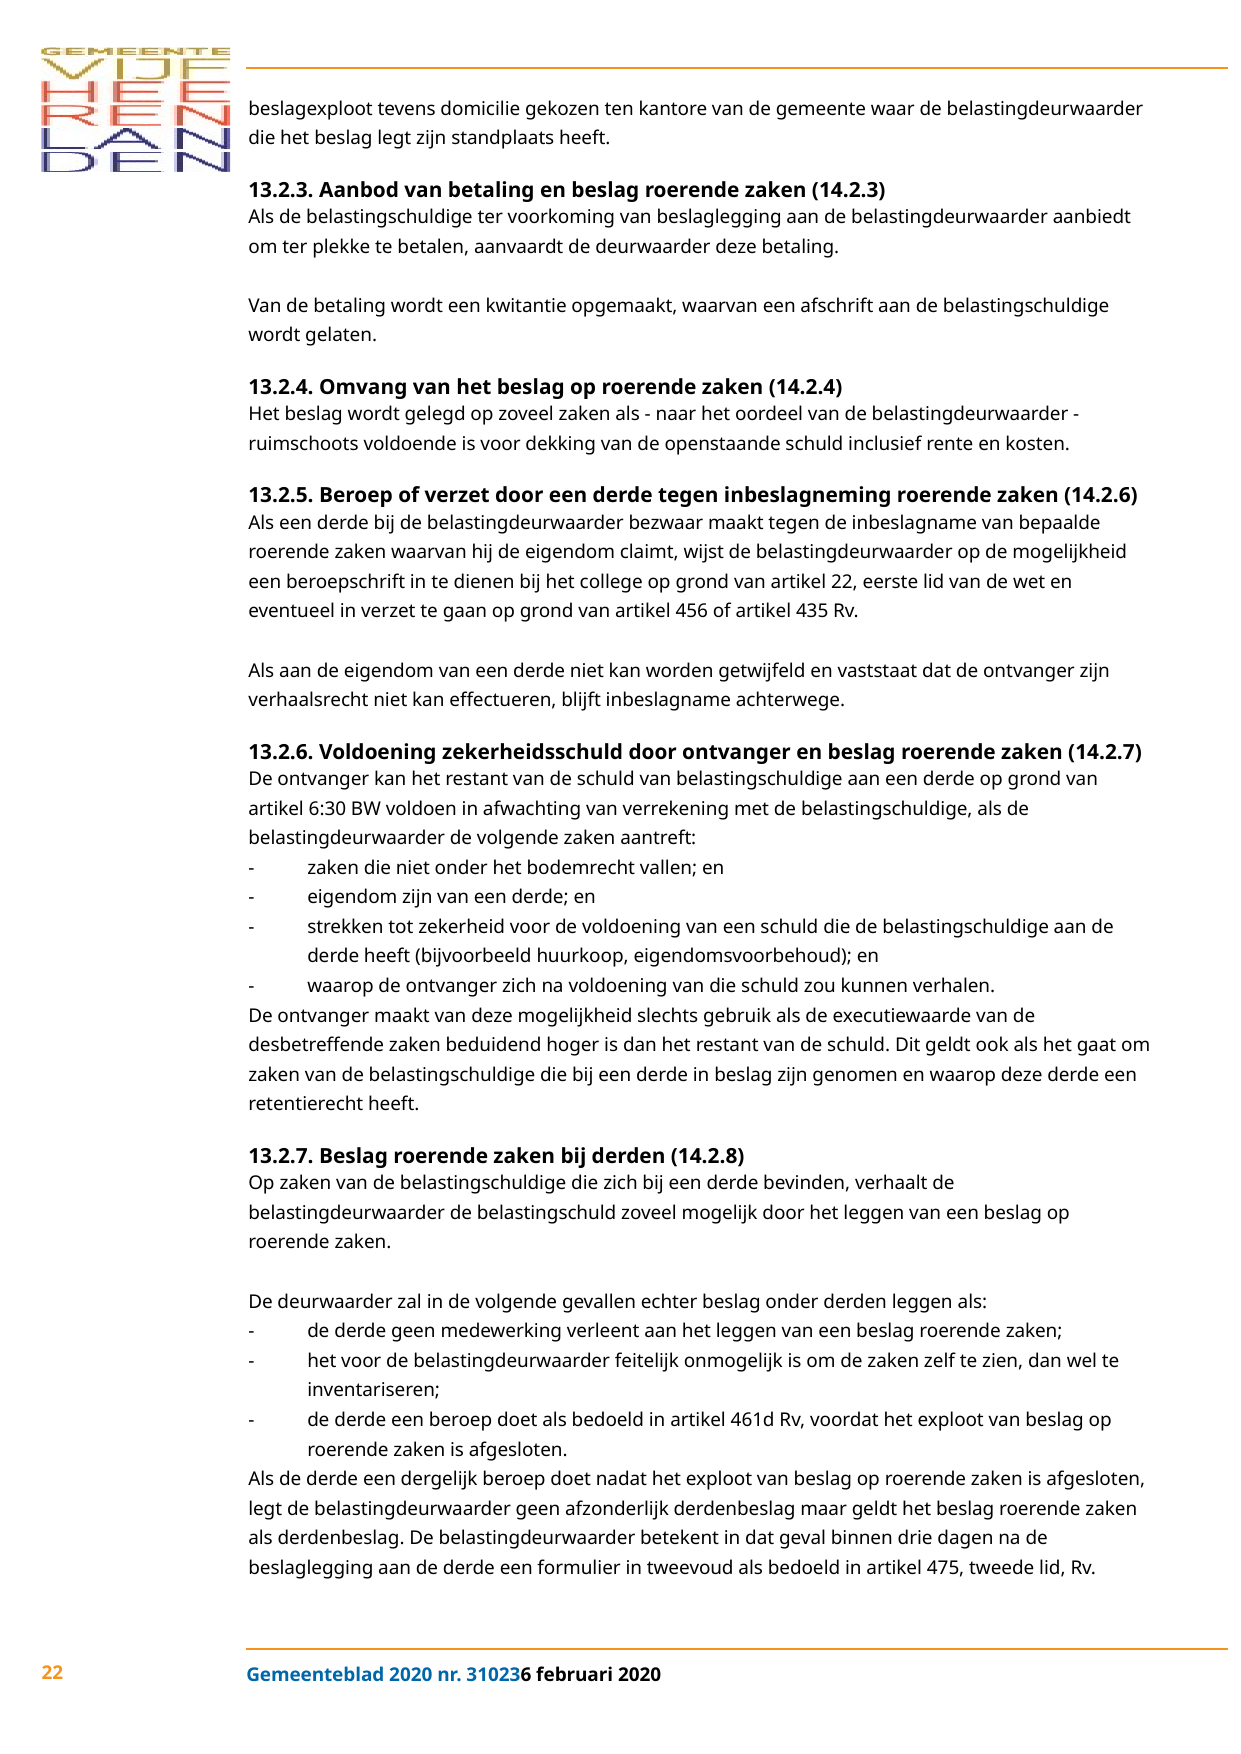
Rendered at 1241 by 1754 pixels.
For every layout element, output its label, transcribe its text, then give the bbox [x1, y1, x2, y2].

text beslagexploot tevens domicilie gekozen ten kantore van de gemeente waar de belastingdeurwaarder die het beslag legt zijn standplaats heeft. [248, 95, 1152, 150]
text 13.2.6. Voldoening zekerheidsschuld door ontvanger en beslag roerende zaken (14.2.7) [248, 737, 1152, 765]
text 13.2.4. Omvang van het beslag op roerende zaken (14.2.4) [248, 372, 1152, 400]
list de derde een beroep doet als bedoeld in artikel 461d Rv, voordat het exploot van beslag op roerende zaken is afgesloten. [248, 1406, 1152, 1461]
text De deurwaarder zal in de volgende gevallen echter beslag onder derden leggen als: [248, 1288, 1152, 1313]
text De ontvanger maakt van deze mogelijkheid slechts gebruik als de executiewaarde van de desbetreffende zaken beduidend hoger is dan het restant van de schuld. Dit geldt ook als het gaat om zaken van de belastingschuldige die bij een derde in beslag zijn genomen en waarop deze derde een retentierecht heeft. [248, 1002, 1152, 1116]
text Het beslag wordt gelegd op zoveel zaken als - naar het oordeel van de belastingdeurwaarder - ruimschoots voldoende is voor dekking van de openstaande schuld inclusief rente en kosten. [248, 400, 1152, 456]
list de derde geen medewerking verleent aan het leggen van een beslag roerende zaken; [248, 1317, 1152, 1343]
text 13.2.5. Beroep of verzet door een derde tegen inbeslagneming roerende zaken (14.2.6) [248, 480, 1152, 509]
list strekken tot zekerheid voor de voldoening van een schuld die de belastingschuldige aan de derde heeft (bijvoorbeeld huurkoop, eigendomsvoorbehoud); en [248, 913, 1152, 968]
list waarop de ontvanger zich na voldoening van die schuld zou kunnen verhalen. [248, 972, 1152, 998]
text De ontvanger kan het restant van de schuld van belastingschuldige aan een derde op grond van artikel 6:30 BW voldoen in afwachting van verrekening met de belastingschuldige, als de belastingdeurwaarder de volgende zaken aantreft: [248, 765, 1152, 850]
list het voor de belastingdeurwaarder feitelijk onmogelijk is om de zaken zelf te zien, dan wel te inventariseren; [248, 1347, 1152, 1402]
list eigendom zijn van een derde; en [248, 883, 1152, 909]
list zaken die niet onder het bodemrecht vallen; en [248, 854, 1152, 880]
text 13.2.7. Beslag roerende zaken bij derden (14.2.8) [248, 1141, 1152, 1169]
text Als de belastingschuldige ter voorkoming van beslaglegging aan de belastingdeurwaarder aanbiedt om ter plekke te betalen, aanvaardt de deurwaarder deze betaling. [248, 203, 1152, 258]
text Van de betaling wordt een kwitantie opgemaakt, waarvan een afschrift aan de belastingschuldige wordt gelaten. [248, 292, 1152, 347]
text Als aan de eigendom van een derde niet kan worden getwijfeld en vaststaat dat de ontvanger zijn verhaalsrecht niet kan effectueren, blijft inbeslagname achterwege. [248, 657, 1152, 712]
picture [41, 47, 231, 172]
text 13.2.3. Aanbod van betaling en beslag roerende zaken (14.2.3) [248, 175, 1152, 203]
text Op zaken van de belastingschuldige die zich bij een derde bevinden, verhaalt de belastingdeurwaarder de belastingschuld zoveel mogelijk door het leggen van een beslag op roerende zaken. [248, 1169, 1152, 1254]
text Als een derde bij de belastingdeurwaarder bezwaar maakt tegen de inbeslagname van bepaalde roerende zaken waarvan hij de eigendom claimt, wijst de belastingdeurwaarder op de mogelijkheid een beroepschrift in te dienen bij het college op grond van artikel 22, eerste lid van de wet en eventueel in verzet te gaan op grond van artikel 456 of artikel 435 Rv. [248, 509, 1152, 623]
text Als de derde een dergelijk beroep doet nadat het exploot van beslag op roerende zaken is afgesloten, legt de belastingdeurwaarder geen afzonderlijk derdenbeslag maar geldt het beslag roerende zaken als derdenbeslag. De belastingdeurwaarder betekent in dat geval binnen drie dagen na de beslaglegging aan de derde een formulier in tweevoud als bedoeld in artikel 475, tweede lid, Rv. [248, 1465, 1152, 1580]
